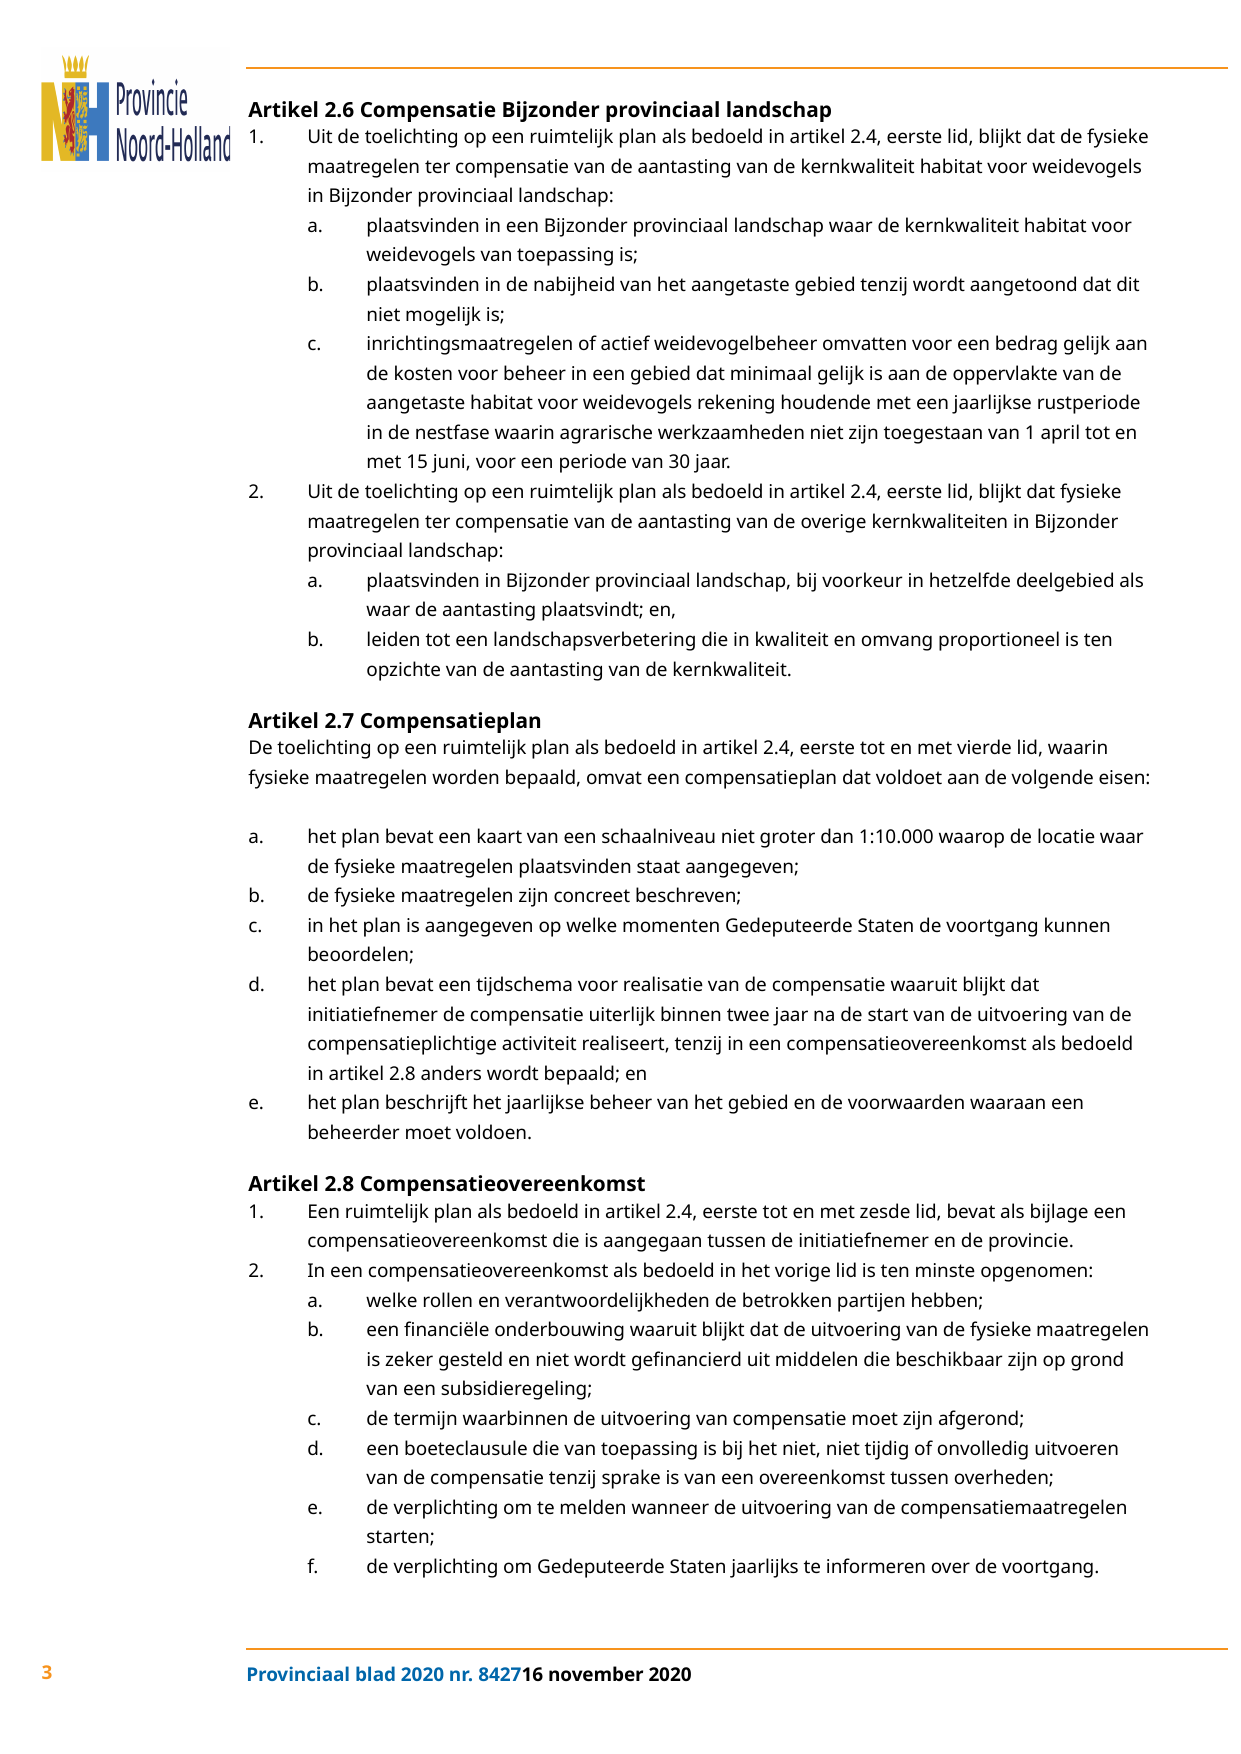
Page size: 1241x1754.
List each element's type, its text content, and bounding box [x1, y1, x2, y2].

list een financiële onderbouwing waaruit blijkt dat de uitvoering van de fysieke maatregelen is zeker gesteld en niet wordt gefinancierd uit middelen die beschikbaar zijn op grond van een subsidieregeling; [307, 1316, 1152, 1401]
list in het plan is aangegeven op welke momenten Gedeputeerde Staten de voortgang kunnen beoordelen; [248, 912, 1152, 967]
list de verplichting om te melden wanneer de uitvoering van de compensatiemaatregelen starten; [307, 1494, 1152, 1549]
list Uit de toelichting op een ruimtelijk plan als bedoeld in artikel 2.4, eerste lid, blijkt dat de fysieke maatregelen ter compensatie van de aantasting van de kernkwaliteit habitat voor weidevogels in Bijzonder provinciaal landschap: [248, 123, 1152, 208]
list de termijn waarbinnen de uitvoering van compensatie moet zijn afgerond; [307, 1405, 1152, 1431]
list Uit de toelichting op een ruimtelijk plan als bedoeld in artikel 2.4, eerste lid, blijkt dat fysieke maatregelen ter compensatie van de aantasting van de overige kernkwaliteiten in Bijzonder provinciaal landschap: [248, 478, 1152, 563]
list inrichtingsmaatregelen of actief weidevogelbeheer omvatten voor een bedrag gelijk aan de kosten voor beheer in een gebied dat minimaal gelijk is aan de oppervlakte van de aangetaste habitat voor weidevogels rekening houdende met een jaarlijkse rustperiode in de nestfase waarin agrarische werkzaamheden niet zijn toegestaan van 1 april tot en met 15 juni, voor een periode van 30 jaar. [307, 330, 1152, 474]
list een boeteclausule die van toepassing is bij het niet, niet tijdig of onvolledig uitvoeren van de compensatie tenzij sprake is van een overeenkomst tussen overheden; [307, 1435, 1152, 1490]
list de fysieke maatregelen zijn concreet beschreven; [248, 882, 1152, 908]
list leiden tot een landschapsverbetering die in kwaliteit en omvang proportioneel is ten opzichte van de aantasting van de kernkwaliteit. [307, 626, 1152, 681]
list plaatsvinden in Bijzonder provinciaal landschap, bij voorkeur in hetzelfde deelgebied als waar de aantasting plaatsvindt; en, [307, 567, 1152, 622]
text Artikel 2.8 Compensatieovereenkomst [248, 1169, 1152, 1198]
list het plan bevat een kaart van een schaalniveau niet groter dan 1:10.000 waarop de locatie waar de fysieke maatregelen plaatsvinden staat aangegeven; [248, 823, 1152, 879]
list plaatsvinden in de nabijheid van het aangetaste gebied tenzij wordt aangetoond dat dit niet mogelijk is; [307, 271, 1152, 326]
picture [41, 47, 231, 172]
text Artikel 2.7 Compensatieplan [248, 706, 1152, 734]
list het plan bevat een tijdschema voor realisatie van de compensatie waaruit blijkt dat initiatiefnemer de compensatie uiterlijk binnen twee jaar na de start van de uitvoering van de compensatieplichtige activiteit realiseert, tenzij in een compensatieovereenkomst als bedoeld in artikel 2.8 anders wordt bepaald; en [248, 971, 1152, 1086]
list het plan beschrijft het jaarlijkse beheer van het gebied en de voorwaarden waaraan een beheerder moet voldoen. [248, 1089, 1152, 1145]
list welke rollen en verantwoordelijkheden de betrokken partijen hebben; [307, 1287, 1152, 1312]
list plaatsvinden in een Bijzonder provinciaal landschap waar de kernkwaliteit habitat voor weidevogels van toepassing is; [307, 212, 1152, 267]
text De toelichting op een ruimtelijk plan als bedoeld in artikel 2.4, eerste tot en met vierde lid, waarin fysieke maatregelen worden bepaald, omvat een compensatieplan dat voldoet aan de volgende eisen: [248, 734, 1152, 790]
text Artikel 2.6 Compensatie Bijzonder provinciaal landschap [248, 95, 1152, 123]
list de verplichting om Gedeputeerde Staten jaarlijks te informeren over de voortgang. [307, 1553, 1152, 1579]
list In een compensatieovereenkomst als bedoeld in het vorige lid is ten minste opgenomen: [248, 1257, 1152, 1283]
list Een ruimtelijk plan als bedoeld in artikel 2.4, eerste tot en met zesde lid, bevat als bijlage een compensatieovereenkomst die is aangegaan tussen de initiatiefnemer en de provincie. [248, 1198, 1152, 1253]
